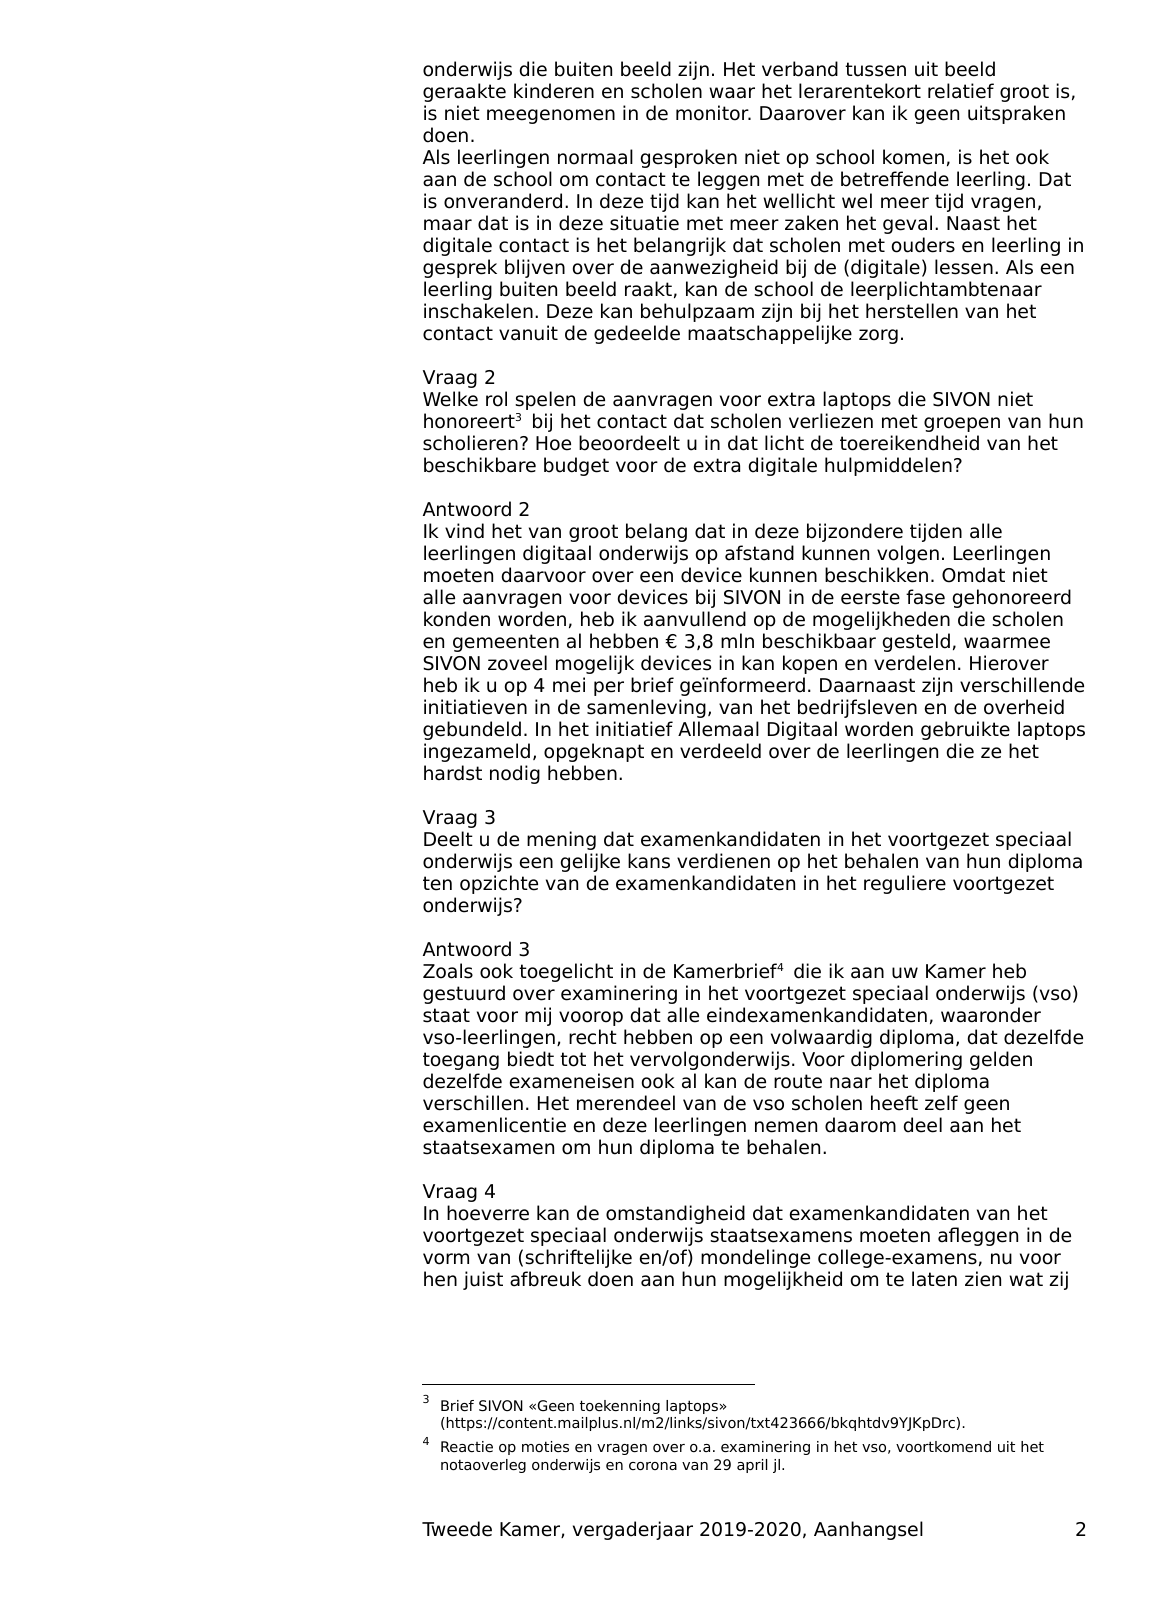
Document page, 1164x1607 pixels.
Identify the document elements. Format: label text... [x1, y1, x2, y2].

text In hoeverre kan de omstandigheid dat examenkandidaten van het voortgezet speciaal onderwijs staatsexamens moeten afleggen in de vorm van (schriftelijke en/of) mondelinge college-examens, nu voor hen juist afbreuk doen aan hun mogelijkheid om te laten zien wat zij [422, 1203, 1087, 1291]
text Antwoord 3 [422, 939, 1087, 961]
text Deelt u de mening dat examenkandidaten in het voortgezet speciaal onderwijs een gelijke kans verdienen op het behalen van hun diploma ten opzichte van de examenkandidaten in het reguliere voortgezet onderwijs? [422, 829, 1087, 917]
text Welke rol spelen de aanvragen voor extra laptops die SIVON niet honoreert bij het contact dat scholen verliezen met groepen van hun scholieren? Hoe beoordeelt u in dat licht de toereikendheid van het beschikbare budget voor de extra digitale hulpmiddelen? [422, 389, 1087, 477]
text Antwoord 2 [422, 499, 1087, 521]
text Ik vind het van groot belang dat in deze bijzondere tijden alle leerlingen digitaal onderwijs op afstand kunnen volgen. Leerlingen moeten daarvoor over een device kunnen beschikken. Omdat niet alle aanvragen voor devices bij SIVON in de eerste fase gehonoreerd konden worden, heb ik aanvullend op de mogelijkheden die scholen en gemeenten al hebben € 3,8 mln beschikbaar gesteld, waarmee SIVON zoveel mogelijk devices in kan kopen en verdelen. Hierover heb ik u op 4 mei per brief geïnformeerd. Daarnaast zijn verschillende initiatieven in de samenleving, van het bedrijfsleven en de overheid gebundeld. In het initiatief Allemaal Digitaal worden gebruikte laptops ingezameld, opgeknapt en verdeeld over de leerlingen die ze het hardst nodig hebben. [422, 521, 1087, 785]
text Zoals ook toegelicht in de Kamerbrief die ik aan uw Kamer heb gestuurd over examinering in het voortgezet speciaal onderwijs (vso) staat voor mij voorop dat alle eindexamenkandidaten, waaronder vso-leerlingen, recht hebben op een volwaardig diploma, dat dezelfde toegang biedt tot het vervolgonderwijs. Voor diplomering gelden dezelfde exameneisen ook al kan de route naar het diploma verschillen. Het merendeel van de vso scholen heeft zelf geen examenlicentie en deze leerlingen nemen daarom deel aan het staatsexamen om hun diploma te behalen. [422, 961, 1087, 1159]
text Brief SIVON «Geen toekenning laptops» (https://content.mailplus.nl/m2/links/sivon/txt423666/bkqhtdv9YJKpDrc). [422, 1393, 1087, 1432]
text onderwijs die buiten beeld zijn. Het verband tussen uit beeld geraakte kinderen en scholen waar het lerarentekort relatief groot is, is niet meegenomen in de monitor. Daarover kan ik geen uitspraken doen. [422, 59, 1087, 147]
text Vraag 3 [422, 807, 1087, 829]
text Reactie op moties en vragen over o.a. examinering in het vso, voortkomend uit het notaoverleg onderwijs en corona van 29 april jl. [422, 1435, 1087, 1474]
text Als leerlingen normaal gesproken niet op school komen, is het ook aan de school om contact te leggen met de betreffende leerling. Dat is onveranderd. In deze tijd kan het wellicht wel meer tijd vragen, maar dat is in deze situatie met meer zaken het geval. Naast het digitale contact is het belangrijk dat scholen met ouders en leerling in gesprek blijven over de aanwezigheid bij de (digitale) lessen. Als een leerling buiten beeld raakt, kan de school de leerplichtambtenaar inschakelen. Deze kan behulpzaam zijn bij het herstellen van het contact vanuit de gedeelde maatschappelijke zorg. [422, 147, 1087, 345]
text Vraag 4 [422, 1181, 1087, 1203]
text Vraag 2 [422, 367, 1087, 389]
